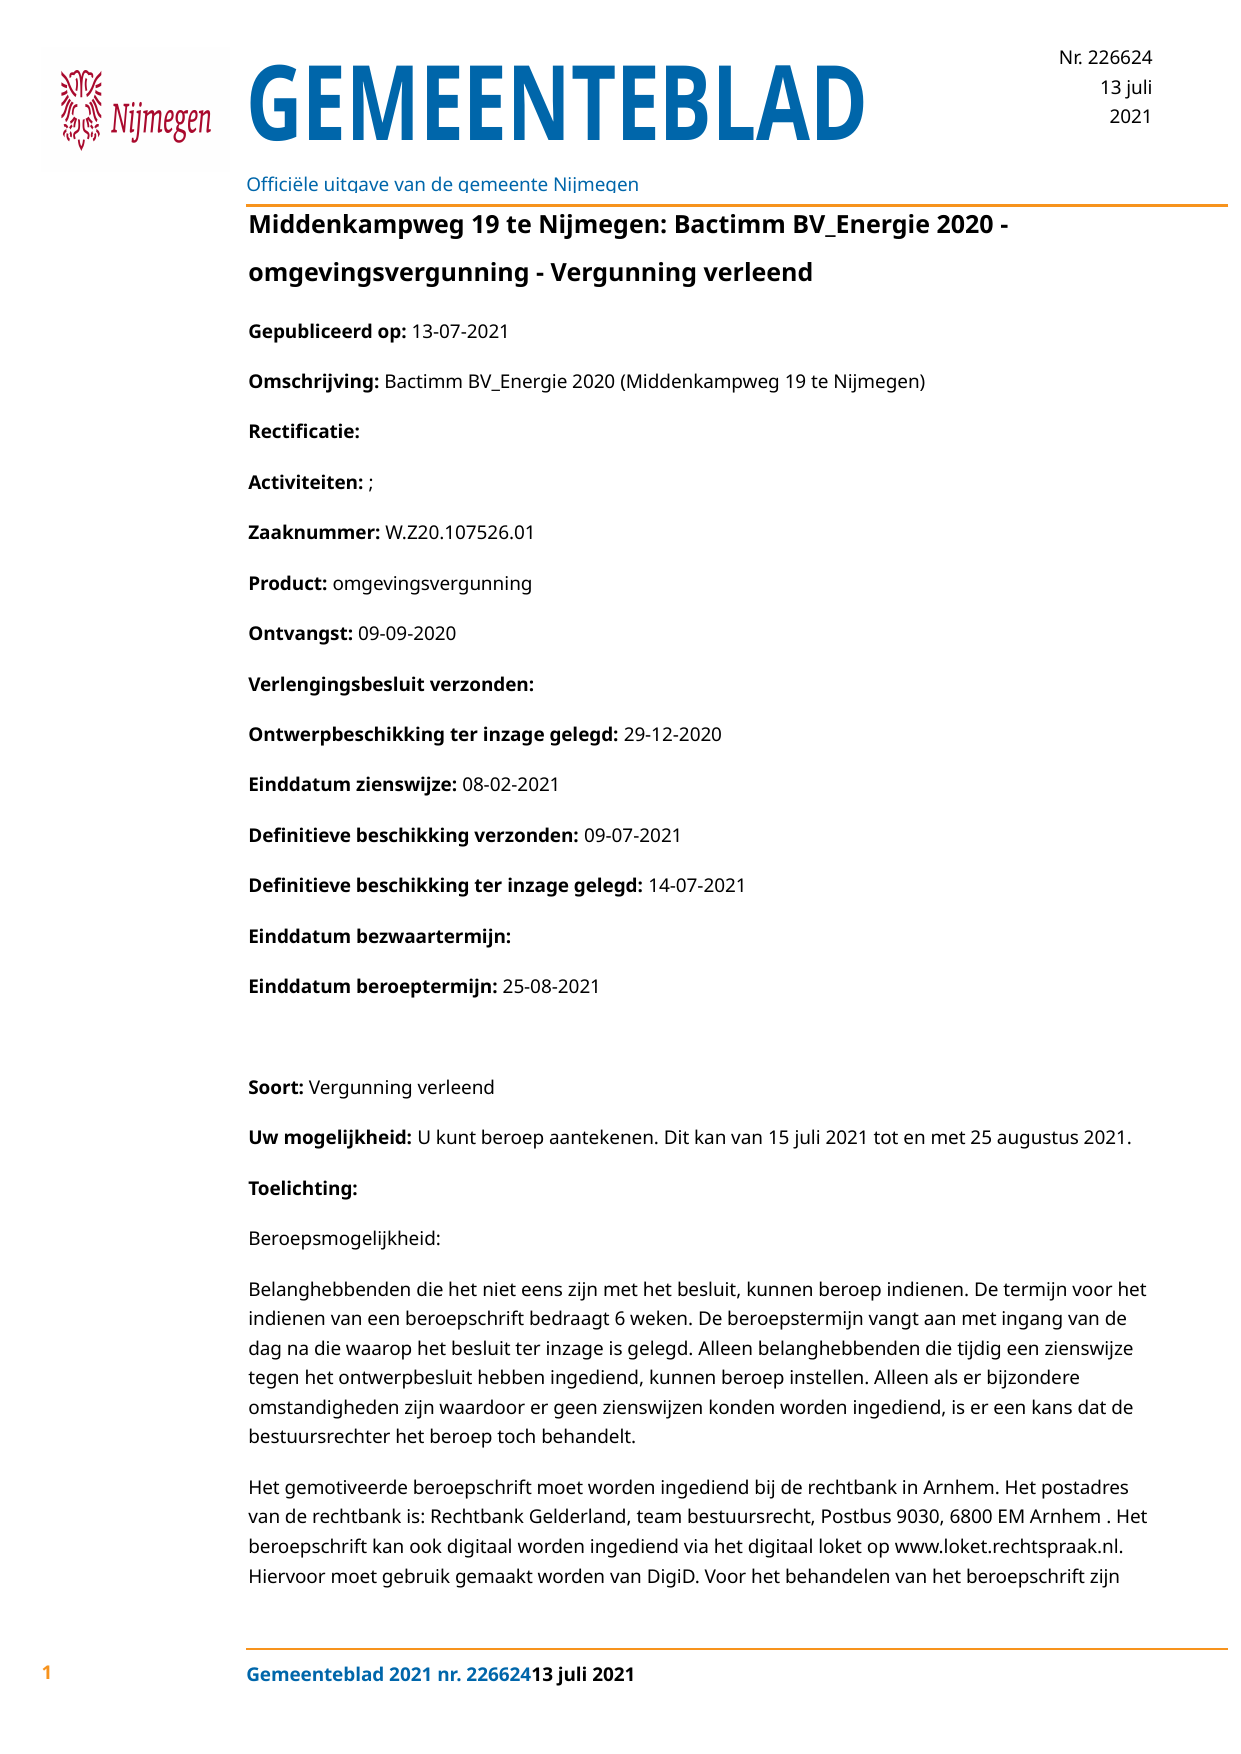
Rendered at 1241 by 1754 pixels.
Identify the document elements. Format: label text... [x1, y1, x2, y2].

text Middenkampweg 19 te Nijmegen: Bactimm BV_Energie 2020 - omgevingsvergunning - Vergunning verleend [248, 207, 1152, 288]
text Belanghebbenden die het niet eens zijn met het besluit, kunnen beroep indienen. De termijn voor het indienen van een beroepschrift bedraagt 6 weken. De beroepstermijn vangt aan met ingang van de dag na die waarop het besluit ter inzage is gelegd. Alleen belanghebbenden die tijdig een zienswijze tegen het ontwerpbesluit hebben ingediend, kunnen beroep instellen. Alleen als er bijzondere omstandigheden zijn waardoor er geen zienswijzen konden worden ingediend, is er een kans dat de bestuursrechter het beroep toch behandelt. [248, 1276, 1152, 1449]
text Product: omgevingsvergunning [248, 570, 1152, 596]
text Einddatum beroeptermijn: 25-08-2021 [248, 973, 1152, 999]
text Ontwerpbeschikking ter inzage gelegd: 29-12-2020 [248, 721, 1152, 747]
text Einddatum zienswijze: 08-02-2021 [248, 772, 1152, 797]
text Definitieve beschikking ter inzage gelegd: 14-07-2021 [248, 872, 1152, 898]
text Ontvangst: 09-09-2020 [248, 620, 1152, 646]
text Definitieve beschikking verzonden: 09-07-2021 [248, 822, 1152, 848]
text Gepubliceerd op: 13-07-2021 [248, 318, 1152, 344]
text Einddatum bezwaartermijn: [248, 923, 1152, 949]
text Toelichting: [248, 1175, 1152, 1201]
picture [41, 47, 231, 172]
text Verlengingsbesluit verzonden: [248, 671, 1152, 697]
text Rectificatie: [248, 419, 1152, 444]
text Activiteiten: ; [248, 469, 1152, 495]
text Soort: Vergunning verleend [248, 1074, 1152, 1100]
text Uw mogelijkheid: U kunt beroep aantekenen. Dit kan van 15 juli 2021 tot en met 25 augustus 2021. [248, 1124, 1152, 1150]
text Omschrijving: Bactimm BV_Energie 2020 (Middenkampweg 19 te Nijmegen) [248, 368, 1152, 394]
text Beroepsmogelijkheid: [248, 1225, 1152, 1251]
text Het gemotiveerde beroepschrift moet worden ingediend bij de rechtbank in Arnhem. Het postadres van de rechtbank is: Rechtbank Gelderland, team bestuursrecht, Postbus 9030, 6800 EM Arnhem . Het beroepschrift kan ook digitaal worden ingediend via het digitaal loket op www.loket.rechtspraak.nl. Hiervoor moet gebruik gemaakt worden van DigiD. Voor het behandelen van het beroepschrift zijn [248, 1474, 1152, 1589]
text Zaaknummer: W.Z20.107526.01 [248, 519, 1152, 545]
